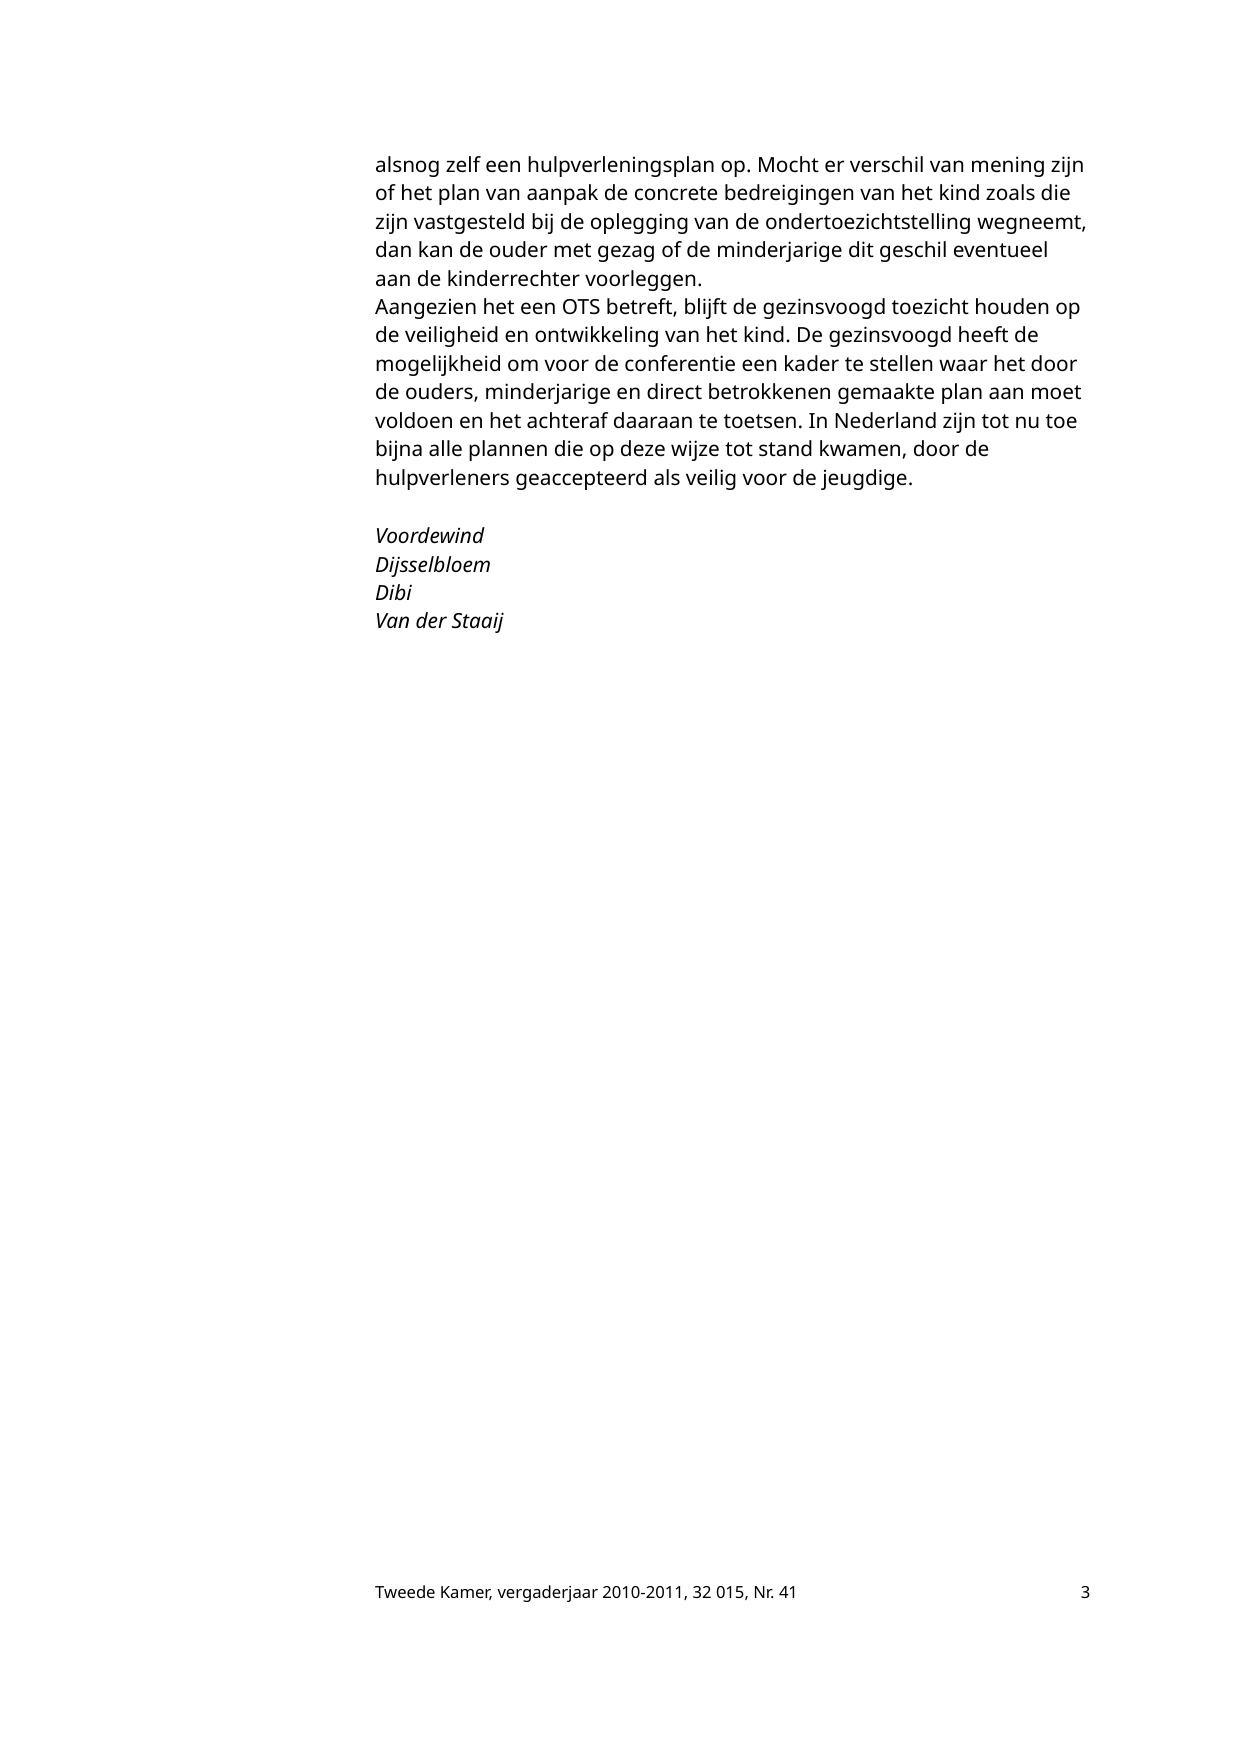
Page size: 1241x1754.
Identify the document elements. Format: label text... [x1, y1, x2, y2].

text Aangezien het een OTS betreft, blijft de gezinsvoogd toezicht houden op de veiligheid en ontwikkeling van het kind. De gezinsvoogd heeft de mogelijkheid om voor de conferentie een kader te stellen waar het door de ouders, minderjarige en direct betrokkenen gemaakte plan aan moet voldoen en het achteraf daaraan te toetsen. In Nederland zijn tot nu toe bijna alle plannen die op deze wijze tot stand kwamen, door de hulpverleners geaccepteerd als veilig voor de jeugdige. [375, 292, 1090, 491]
text Voordewind [375, 521, 1090, 550]
text Dibi [375, 578, 1090, 607]
text alsnog zelf een hulpverleningsplan op. Mocht er verschil van mening zijn of het plan van aanpak de concrete bedreigingen van het kind zoals die zijn vastgesteld bij de oplegging van de ondertoezichtstelling wegneemt, dan kan de ouder met gezag of de minderjarige dit geschil eventueel aan de kinderrechter voorleggen. [375, 150, 1090, 292]
text Van der Staaij [375, 607, 1090, 635]
text Dijsselbloem [375, 550, 1090, 578]
